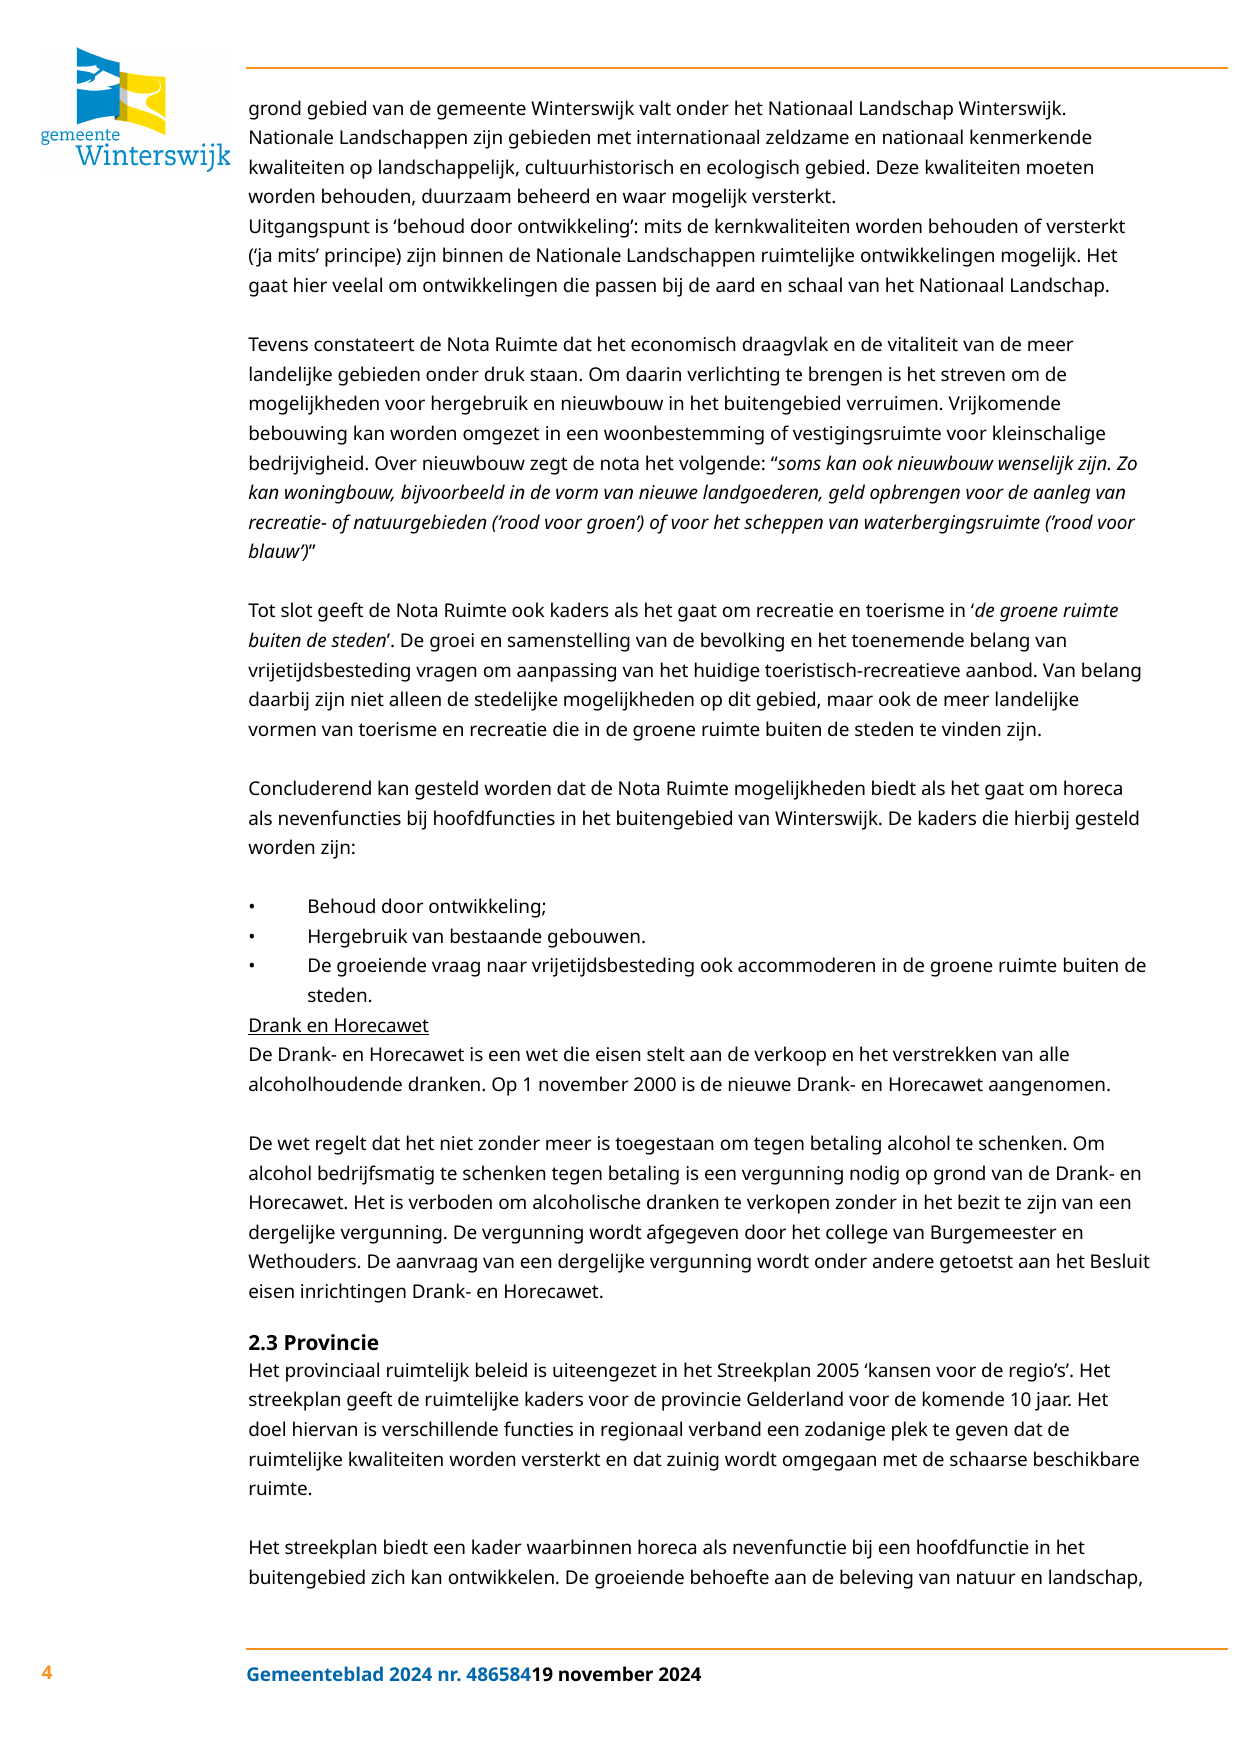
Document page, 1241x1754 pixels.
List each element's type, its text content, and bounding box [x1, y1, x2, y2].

text Uitgangspunt is ‘behoud door ontwikkeling’: mits de kernkwaliteiten worden behouden of versterkt (‘ja mits’ principe) zijn binnen de Nationale Landschappen ruimtelijke ontwikkelingen mogelijk. Het gaat hier veelal om ontwikkelingen die passen bij de aard en schaal van het Nationaal Landschap. [248, 213, 1152, 298]
list De groeiende vraag naar vrijetijdsbesteding ook accommoderen in de groene ruimte buiten de steden. [248, 953, 1152, 1008]
text Tot slot geeft de Nota Ruimte ook kaders als het gaat om recreatie en toerisme in ‘de groene ruimte buiten de steden’. De groei en samenstelling van de bevolking en het toenemende belang van vrijetijdsbesteding vragen om aanpassing van het huidige toeristisch-recreatieve aanbod. Van belang daarbij zijn niet alleen de stedelijke mogelijkheden op dit gebied, maar ook de meer landelijke vormen van toerisme en recreatie die in de groene ruimte buiten de steden te vinden zijn. [248, 598, 1152, 742]
text De wet regelt dat het niet zonder meer is toegestaan om tegen betaling alcohol te schenken. Om alcohol bedrijfsmatig te schenken tegen betaling is een vergunning nodig op grond van de Drank- en Horecawet. Het is verboden om alcoholische dranken te verkopen zonder in het bezit te zijn van een dergelijke vergunning. De vergunning wordt afgegeven door het college van Burgemeester en Wethouders. De aanvraag van een dergelijke vergunning wordt onder andere getoetst aan het Besluit eisen inrichtingen Drank- en Horecawet. [248, 1130, 1152, 1304]
text Het streekplan biedt een kader waarbinnen horeca als nevenfunctie bij een hoofdfunctie in het buitengebied zich kan ontwikkelen. De groeiende behoefte aan de beleving van natuur en landschap, [248, 1534, 1152, 1590]
list Hergebruik van bestaande gebouwen. [248, 923, 1152, 949]
text Tevens constateert de Nota Ruimte dat het economisch draagvlak en de vitaliteit van de meer landelijke gebieden onder druk staan. Om daarin verlichting te brengen is het streven om de mogelijkheden voor hergebruik en nieuwbouw in het buitengebied verruimen. Vrijkomende bebouwing kan worden omgezet in een woonbestemming of vestigingsruimte voor kleinschalige bedrijvigheid. Over nieuwbouw zegt de nota het volgende: “soms kan ook nieuwbouw wenselijk zijn. Zo kan woningbouw, bijvoorbeeld in de vorm van nieuwe landgoederen, geld opbrengen voor de aanleg van recreatie- of natuurgebieden (’rood voor groen’) of voor het scheppen van waterbergingsruimte (’rood voor blauw’)” [248, 331, 1152, 564]
text Concluderend kan gesteld worden dat de Nota Ruimte mogelijkheden biedt als het gaat om horeca als nevenfuncties bij hoofdfuncties in het buitengebied van Winterswijk. De kaders die hierbij gesteld worden zijn: [248, 775, 1152, 860]
picture [225, 153, 231, 162]
text Drank en Horecawet [248, 1012, 1152, 1038]
text grond gebied van de gemeente Winterswijk valt onder het Nationaal Landschap Winterswijk. Nationale Landschappen zijn gebieden met internationaal zeldzame en nationaal kenmerkende kwaliteiten op landschappelijk, cultuurhistorisch en ecologisch gebied. Deze kwaliteiten moeten worden behouden, duurzaam beheerd en waar mogelijk versterkt. [248, 95, 1152, 209]
picture [41, 47, 231, 172]
text Het provinciaal ruimtelijk beleid is uiteengezet in het Streekplan 2005 ‘kansen voor de regio’s’. Het streekplan geeft de ruimtelijke kaders voor de provincie Gelderland voor de komende 10 jaar. Het doel hiervan is verschillende functies in regionaal verband een zodanige plek te geven dat de ruimtelijke kwaliteiten worden versterkt en dat zuinig wordt omgegaan met de schaarse beschikbare ruimte. [248, 1357, 1152, 1501]
text De Drank- en Horecawet is een wet die eisen stelt aan de verkoop en het verstrekken van alle alcoholhoudende dranken. Op 1 november 2000 is de nieuwe Drank- en Horecawet aangenomen. [248, 1041, 1152, 1097]
list Behoud door ontwikkeling; [248, 893, 1152, 919]
text 2.3 Provincie [248, 1328, 1152, 1357]
